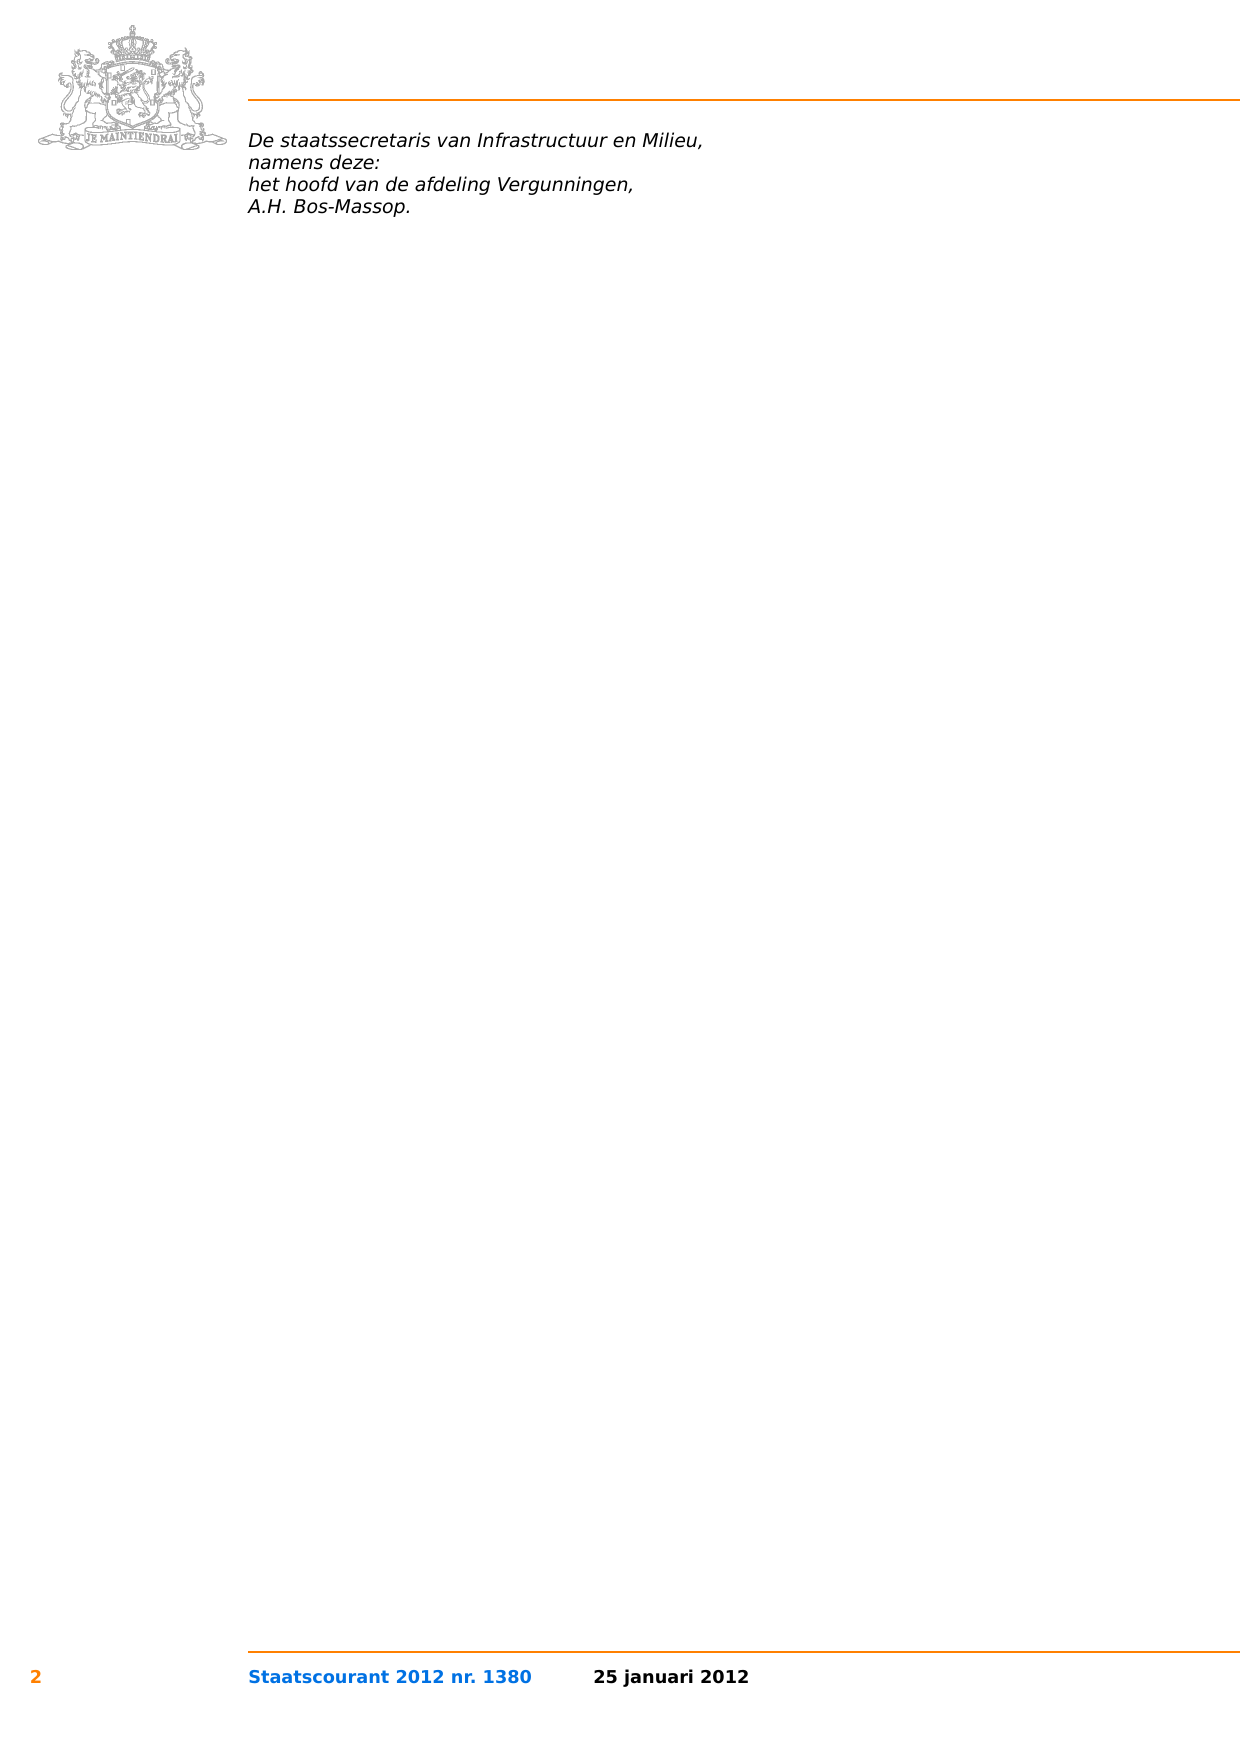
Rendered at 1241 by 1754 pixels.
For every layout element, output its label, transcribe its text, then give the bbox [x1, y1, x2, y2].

text De staatssecretaris van Infrastructuur en Milieu, namens deze: het hoofd van de afdeling Vergunningen, A.H. Bos-Massop. [248, 130, 1163, 218]
picture [38, 25, 227, 150]
